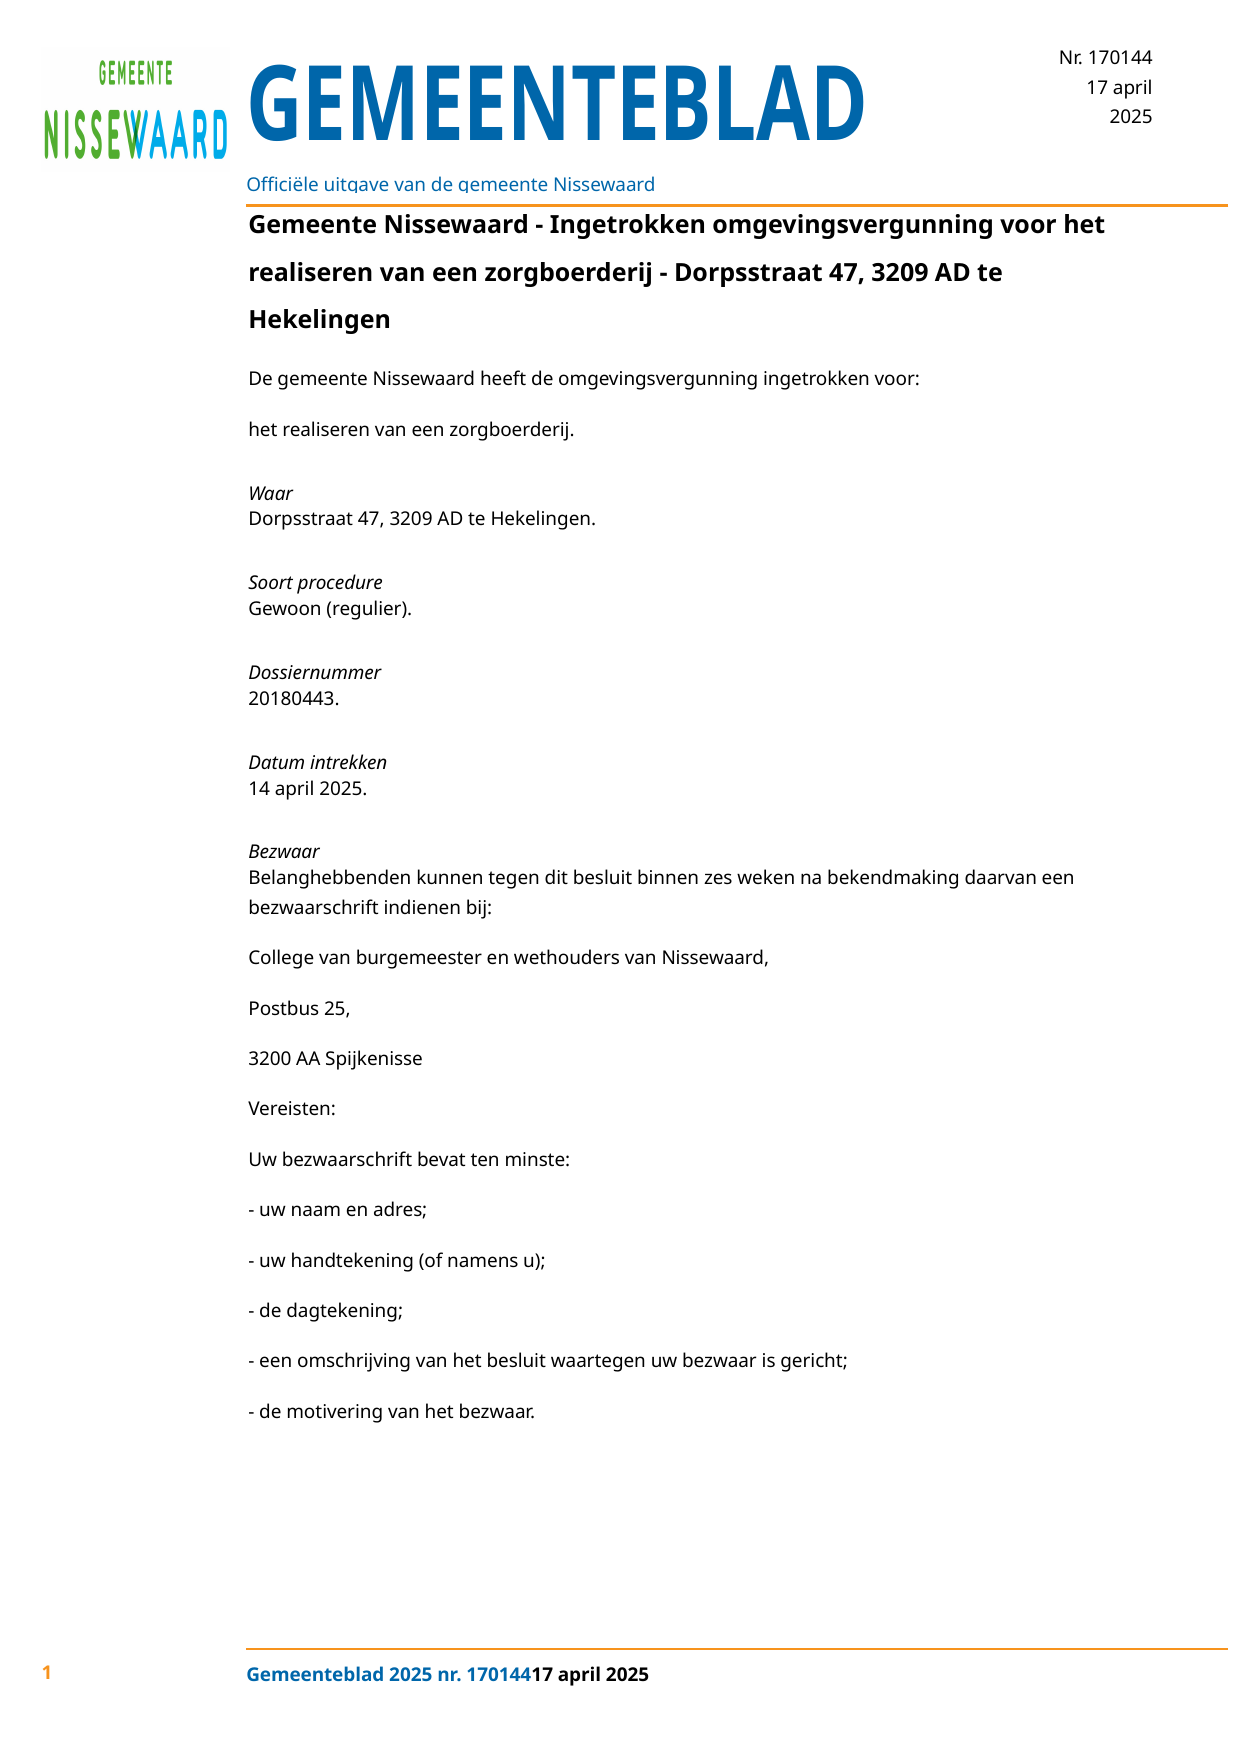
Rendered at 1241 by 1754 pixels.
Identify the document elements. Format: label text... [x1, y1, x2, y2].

text - uw naam en adres; [248, 1196, 1152, 1222]
text - de motivering van het bezwaar. [248, 1398, 1152, 1424]
text 3200 AA Spijkenisse [248, 1045, 1152, 1071]
text - uw handtekening (of namens u); [248, 1247, 1152, 1273]
text Bezwaar [248, 839, 1152, 864]
text Belanghebbenden kunnen tegen dit besluit binnen zes weken na bekendmaking daarvan een bezwaarschrift indienen bij: [248, 864, 1152, 920]
text Vereisten: [248, 1096, 1152, 1121]
text Soort procedure [248, 569, 1152, 595]
picture [41, 47, 231, 172]
text Gewoon (regulier). [248, 595, 1152, 621]
text - de dagtekening; [248, 1297, 1152, 1323]
text Uw bezwaarschrift bevat ten minste: [248, 1146, 1152, 1172]
text Datum intrekken [248, 749, 1152, 775]
text College van burgemeester en wethouders van Nissewaard, [248, 944, 1152, 970]
text Dorpsstraat 47, 3209 AD te Hekelingen. [248, 506, 1152, 531]
text De gemeente Nissewaard heeft de omgevingsvergunning ingetrokken voor: [248, 366, 1152, 391]
text Dossiernummer [248, 659, 1152, 685]
text - een omschrijving van het besluit waartegen uw bezwaar is gericht; [248, 1348, 1152, 1373]
text Postbus 25, [248, 995, 1152, 1021]
text 14 april 2025. [248, 775, 1152, 800]
text Gemeente Nissewaard - Ingetrokken omgevingsvergunning voor het realiseren van een zorgboerderij - Dorpsstraat 47, 3209 AD te Hekelingen [248, 207, 1152, 336]
text 20180443. [248, 685, 1152, 711]
text Waar [248, 480, 1152, 506]
text het realiseren van een zorgboerderij. [248, 416, 1152, 442]
